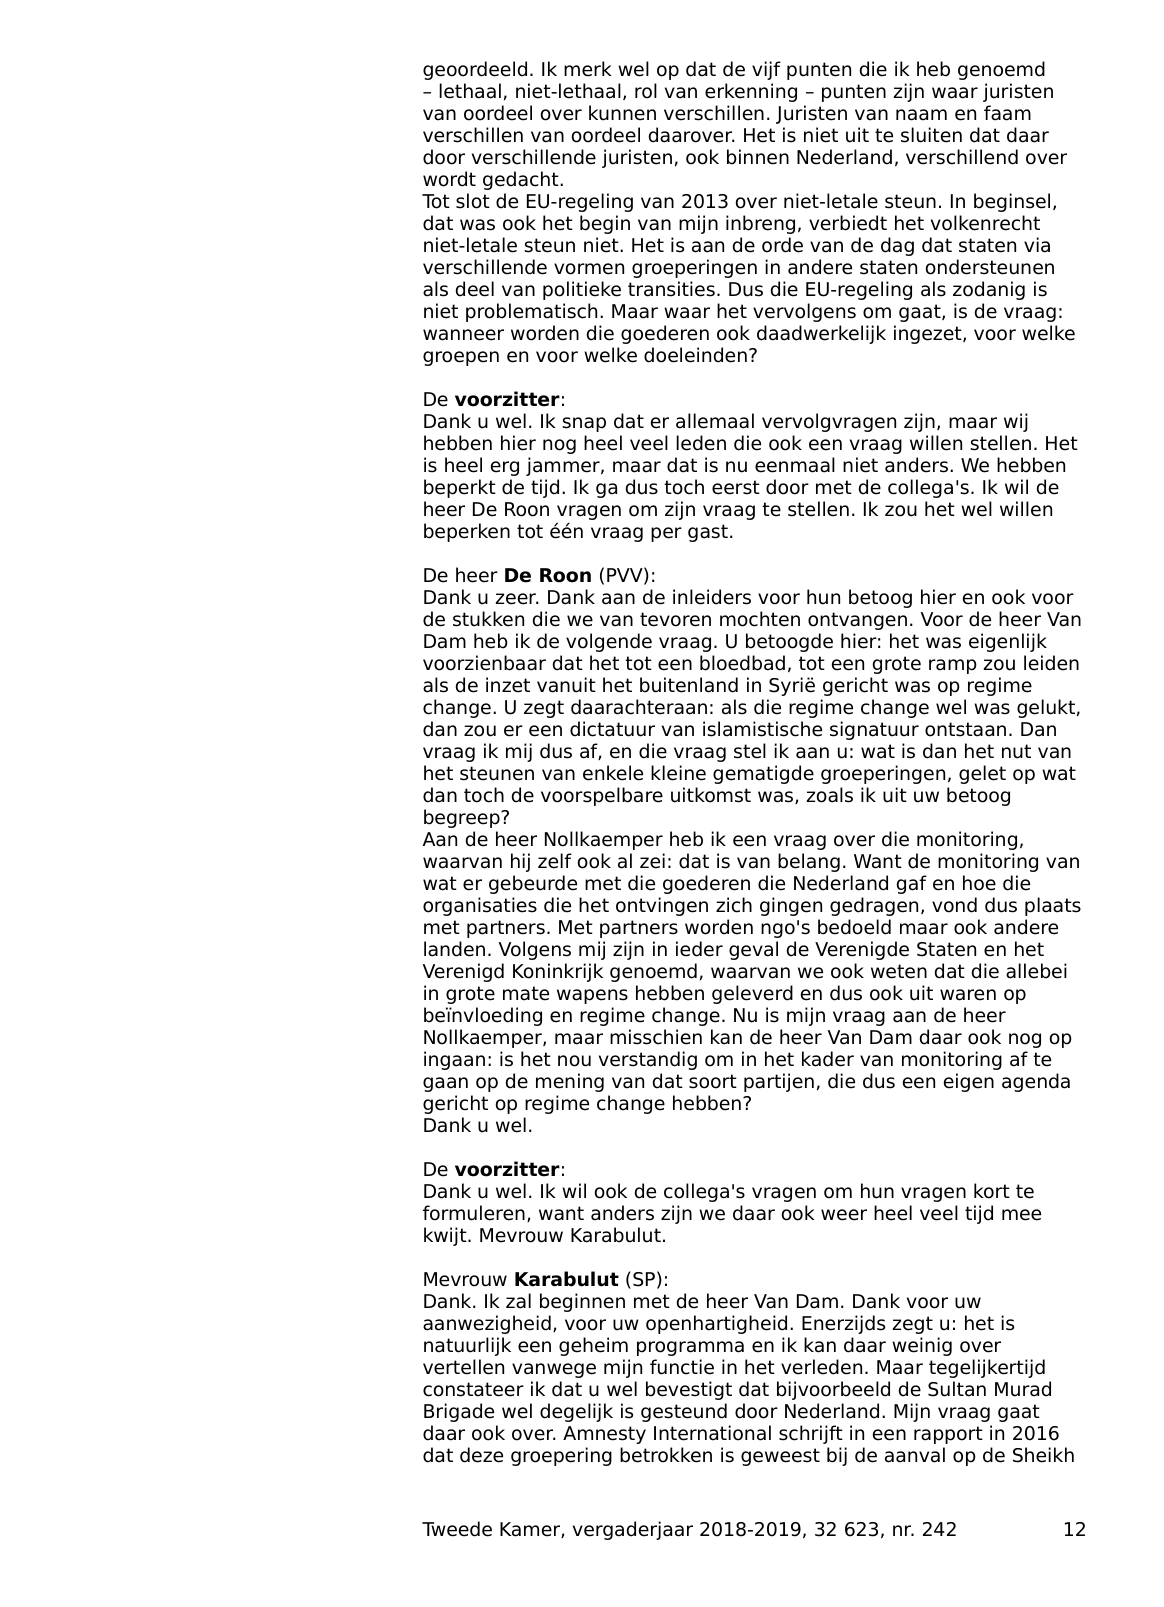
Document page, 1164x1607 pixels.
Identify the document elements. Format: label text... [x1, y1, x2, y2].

text Dank u wel. Ik wil ook de collega's vragen om hun vragen kort te formuleren, want anders zijn we daar ook weer heel veel tijd mee kwijt. Mevrouw Karabulut. [422, 1181, 1087, 1247]
text Mevrouw Karabulut (SP): [422, 1269, 1087, 1291]
text geoordeeld. Ik merk wel op dat de vijf punten die ik heb genoemd – lethaal, niet-lethaal, rol van erkenning – punten zijn waar juristen van oordeel over kunnen verschillen. Juristen van naam en faam verschillen van oordeel daarover. Het is niet uit te sluiten dat daar door verschillende juristen, ook binnen Nederland, verschillend over wordt gedacht. [422, 59, 1087, 191]
text De voorzitter: [422, 1159, 1087, 1181]
text Aan de heer Nollkaemper heb ik een vraag over die monitoring, waarvan hij zelf ook al zei: dat is van belang. Want de monitoring van wat er gebeurde met die goederen die Nederland gaf en hoe die organisaties die het ontvingen zich gingen gedragen, vond dus plaats met partners. Met partners worden ngo's bedoeld maar ook andere landen. Volgens mij zijn in ieder geval de Verenigde Staten en het Verenigd Koninkrijk genoemd, waarvan we ook weten dat die allebei in grote mate wapens hebben geleverd en dus ook uit waren op beïnvloeding en regime change. Nu is mijn vraag aan de heer Nollkaemper, maar misschien kan de heer Van Dam daar ook nog op ingaan: is het nou verstandig om in het kader van monitoring af te gaan op de mening van dat soort partijen, die dus een eigen agenda gericht op regime change hebben? [422, 829, 1087, 1114]
text Dank u zeer. Dank aan de inleiders voor hun betoog hier en ook voor de stukken die we van tevoren mochten ontvangen. Voor de heer Van Dam heb ik de volgende vraag. U betoogde hier: het was eigenlijk voorzienbaar dat het tot een bloedbad, tot een grote ramp zou leiden als de inzet vanuit het buitenland in Syrië gericht was op regime change. U zegt daarachteraan: als die regime change wel was gelukt, dan zou er een dictatuur van islamistische signatuur ontstaan. Dan vraag ik mij dus af, en die vraag stel ik aan u: wat is dan het nut van het steunen van enkele kleine gematigde groeperingen, gelet op wat dan toch de voorspelbare uitkomst was, zoals ik uit uw betoog begreep? [422, 587, 1087, 829]
text Dank u wel. [422, 1114, 1087, 1136]
text Dank u wel. Ik snap dat er allemaal vervolgvragen zijn, maar wij hebben hier nog heel veel leden die ook een vraag willen stellen. Het is heel erg jammer, maar dat is nu eenmaal niet anders. We hebben beperkt de tijd. Ik ga dus toch eerst door met de collega's. Ik wil de heer De Roon vragen om zijn vraag te stellen. Ik zou het wel willen beperken tot één vraag per gast. [422, 411, 1087, 543]
text De heer De Roon (PVV): [422, 565, 1087, 587]
text De voorzitter: [422, 389, 1087, 411]
text Tot slot de EU-regeling van 2013 over niet-letale steun. In beginsel, dat was ook het begin van mijn inbreng, verbiedt het volkenrecht niet-letale steun niet. Het is aan de orde van de dag dat staten via verschillende vormen groeperingen in andere staten ondersteunen als deel van politieke transities. Dus die EU-regeling als zodanig is niet problematisch. Maar waar het vervolgens om gaat, is de vraag: wanneer worden die goederen ook daadwerkelijk ingezet, voor welke groepen en voor welke doeleinden? [422, 191, 1087, 367]
text Dank. Ik zal beginnen met de heer Van Dam. Dank voor uw aanwezigheid, voor uw openhartigheid. Enerzijds zegt u: het is natuurlijk een geheim programma en ik kan daar weinig over vertellen vanwege mijn functie in het verleden. Maar tegelijkertijd constateer ik dat u wel bevestigt dat bijvoorbeeld de Sultan Murad Brigade wel degelijk is gesteund door Nederland. Mijn vraag gaat daar ook over. Amnesty International schrijft in een rapport in 2016 dat deze groepering betrokken is geweest bij de aanval op de Sheikh [422, 1291, 1087, 1467]
